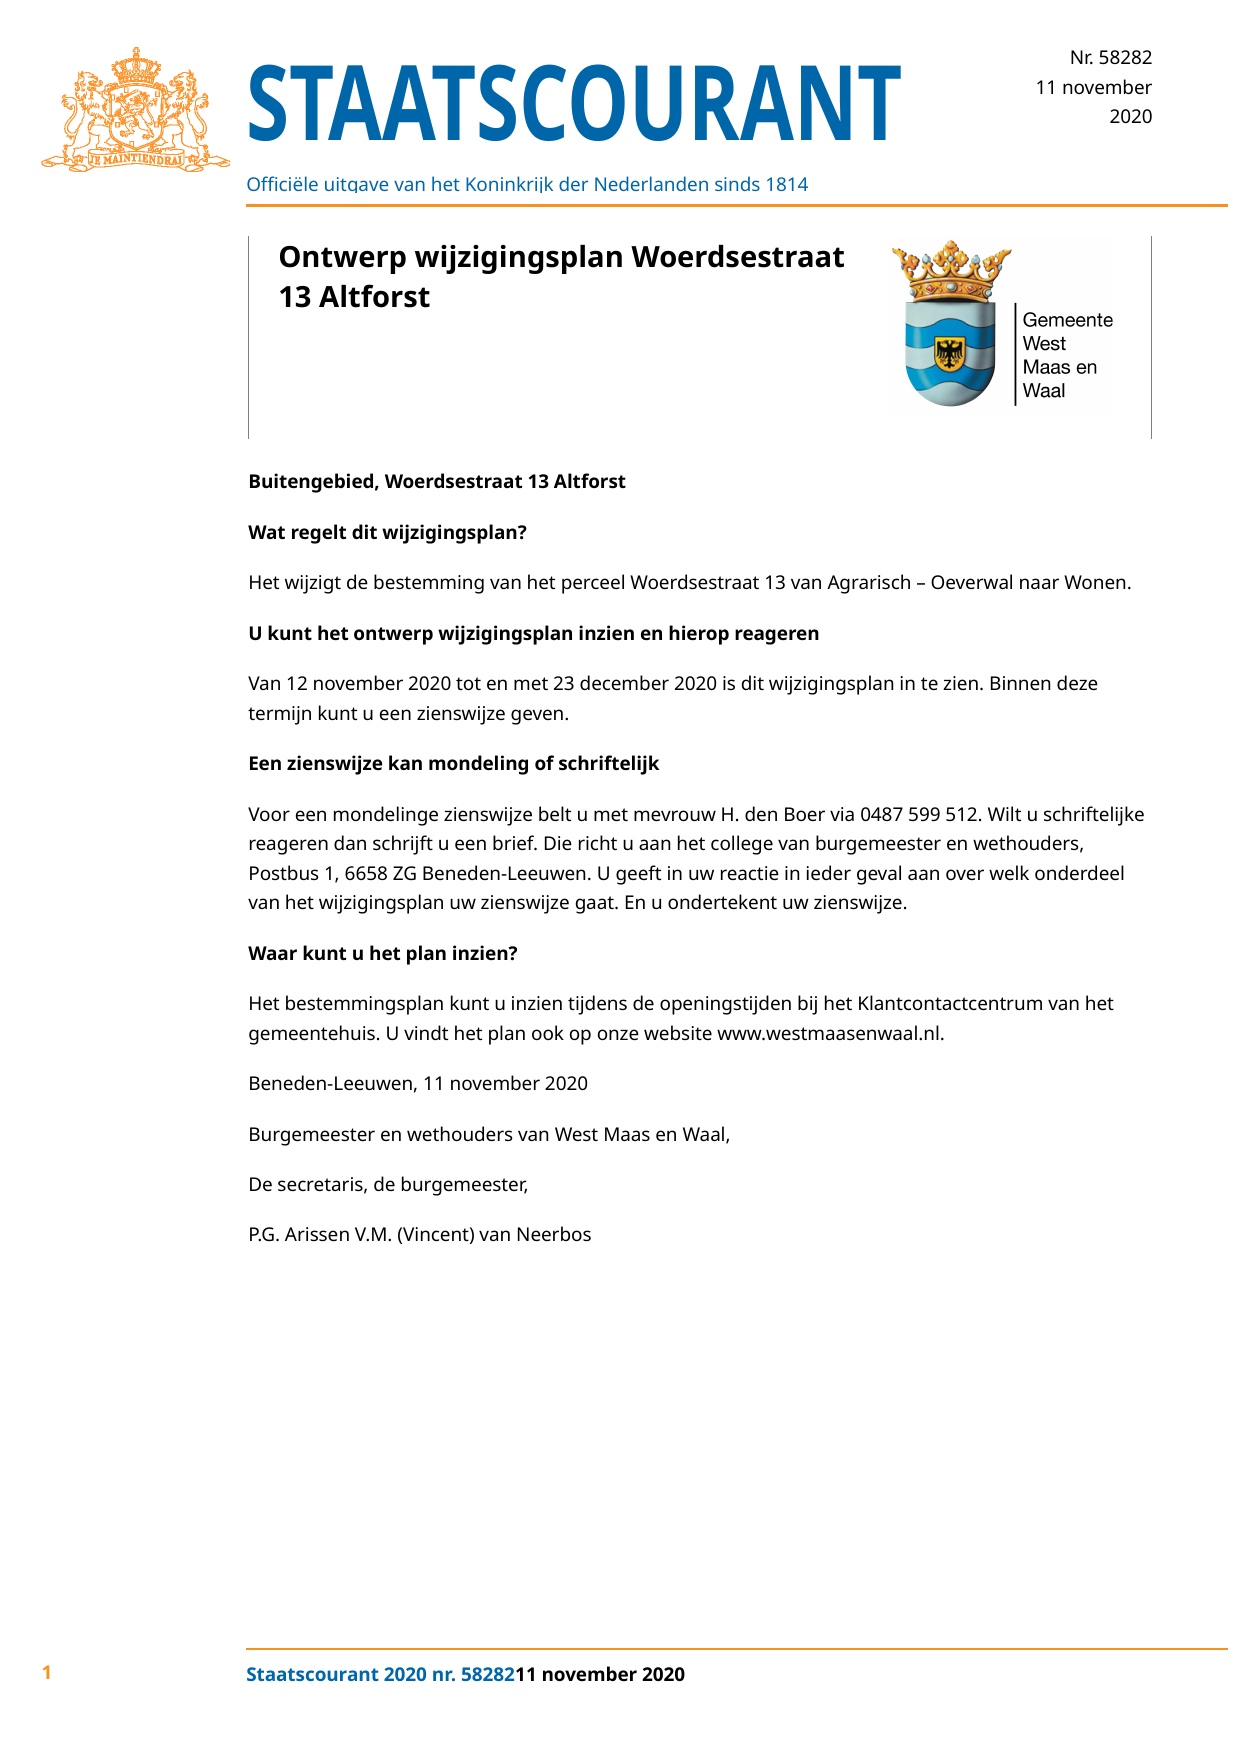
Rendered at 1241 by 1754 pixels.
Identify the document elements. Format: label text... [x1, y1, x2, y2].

text U kunt het ontwerp wijzigingsplan inzien en hierop reageren [248, 620, 1152, 646]
text De secretaris, de burgemeester, [248, 1171, 1152, 1197]
picture [888, 236, 1113, 414]
table_header [850, 414, 1151, 439]
text Van 12 november 2020 tot en met 23 december 2020 is dit wijzigingsplan in te zien. Binnen deze termijn kunt u een zienswijze geven. [248, 670, 1152, 726]
table_header [1113, 236, 1151, 413]
text Wat regelt dit wijzigingsplan? [248, 519, 1152, 545]
text Een zienswijze kan mondeling of schriftelijk [248, 750, 1152, 776]
text Het wijzigt de bestemming van het perceel Woerdsestraat 13 van Agrarisch – Oeverwal naar Wonen. [248, 569, 1152, 595]
picture [41, 47, 231, 172]
table_header Ontwerp wijzigingsplan Woerdsestraat 13 Altforst [249, 236, 850, 439]
text Burgemeester en wethouders van West Maas en Waal, [248, 1121, 1152, 1146]
table_header [850, 236, 888, 413]
text Buitengebied, Woerdsestraat 13 Altforst [248, 469, 1152, 494]
text Beneden-Leeuwen, 11 november 2020 [248, 1070, 1152, 1096]
text Waar kunt u het plan inzien? [248, 940, 1152, 966]
text Voor een mondelinge zienswijze belt u met mevrouw H. den Boer via 0487 599 512. Wilt u schriftelijke reageren dan schrijft u een brief. Die richt u aan het college van burgemeester en wethouders, Postbus 1, 6658 ZG Beneden-Leeuwen. U geeft in uw reactie in ieder geval aan over welk onderdeel van het wijzigingsplan uw zienswijze gaat. En u ondertekent uw zienswijze. [248, 801, 1152, 915]
text Het bestemmingsplan kunt u inzien tijdens de openingstijden bij het Klantcontactcentrum van het gemeentehuis. U vindt het plan ook op onze website www.westmaasenwaal.nl. [248, 990, 1152, 1046]
text P.G. Arissen V.M. (Vincent) van Neerbos [248, 1222, 1152, 1247]
